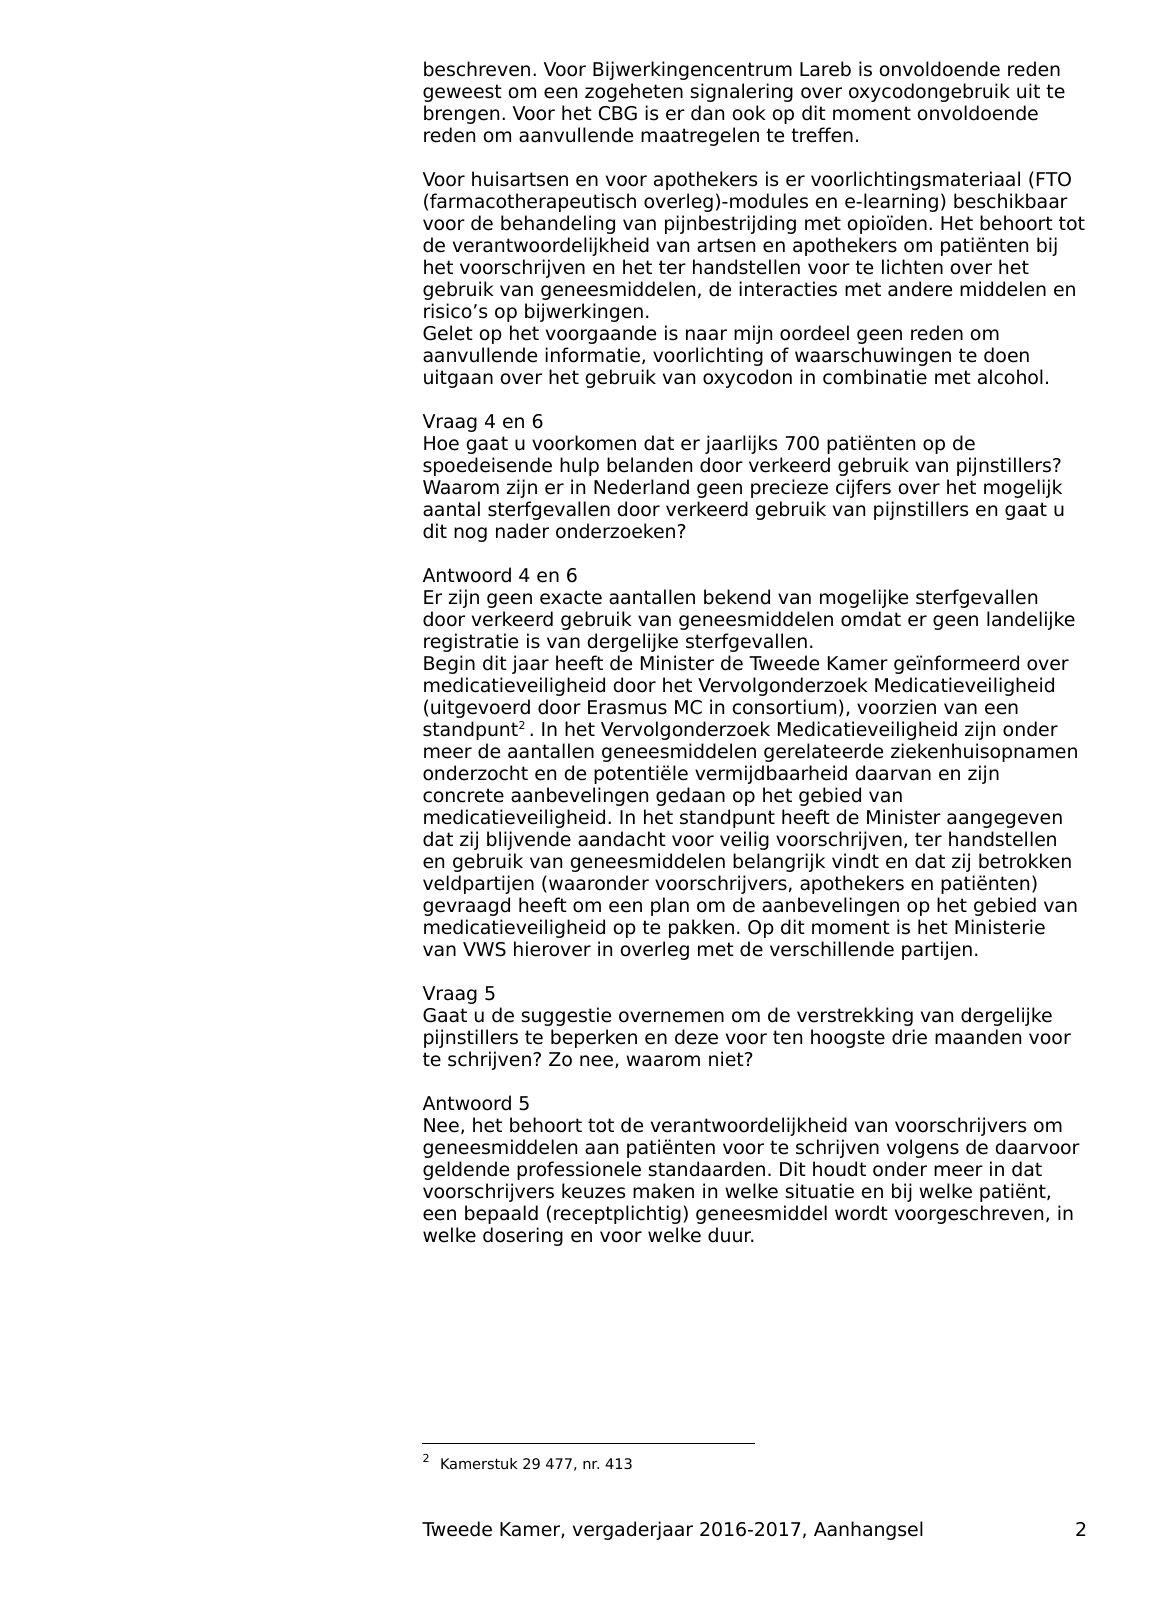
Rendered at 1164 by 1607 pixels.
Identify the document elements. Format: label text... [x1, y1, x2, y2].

text Vraag 4 en 6 [422, 411, 1087, 433]
text Kamerstuk 29 477, nr. 413 [422, 1452, 1087, 1474]
text Vraag 5 [422, 983, 1087, 1005]
text Waarom zijn er in Nederland geen precieze cijfers over het mogelijk aantal sterfgevallen door verkeerd gebruik van pijnstillers en gaat u dit nog nader onderzoeken? [422, 477, 1087, 543]
text beschreven. Voor Bijwerkingencentrum Lareb is onvoldoende reden geweest om een zogeheten signalering over oxycodongebruik uit te brengen. Voor het CBG is er dan ook op dit moment onvoldoende reden om aanvullende maatregelen te treffen. [422, 59, 1087, 147]
text Gelet op het voorgaande is naar mijn oordeel geen reden om aanvullende informatie, voorlichting of waarschuwingen te doen uitgaan over het gebruik van oxycodon in combinatie met alcohol. [422, 323, 1087, 389]
text Nee, het behoort tot de verantwoordelijkheid van voorschrijvers om geneesmiddelen aan patiënten voor te schrijven volgens de daarvoor geldende professionele standaarden. Dit houdt onder meer in dat voorschrijvers keuzes maken in welke situatie en bij welke patiënt, een bepaald (receptplichtig) geneesmiddel wordt voorgeschreven, in welke dosering en voor welke duur. [422, 1115, 1087, 1247]
text Voor huisartsen en voor apothekers is er voorlichtingsmateriaal (FTO (farmacotherapeutisch overleg)-modules en e-learning) beschikbaar voor de behandeling van pijnbestrijding met opioïden. Het behoort tot de verantwoordelijkheid van artsen en apothekers om patiënten bij het voorschrijven en het ter handstellen voor te lichten over het gebruik van geneesmiddelen, de interacties met andere middelen en risico’s op bijwerkingen. [422, 169, 1087, 323]
text Gaat u de suggestie overnemen om de verstrekking van dergelijke pijnstillers te beperken en deze voor ten hoogste drie maanden voor te schrijven? Zo nee, waarom niet? [422, 1005, 1087, 1071]
text Hoe gaat u voorkomen dat er jaarlijks 700 patiënten op de spoedeisende hulp belanden door verkeerd gebruik van pijnstillers? [422, 433, 1087, 477]
text Antwoord 5 [422, 1093, 1087, 1115]
text Antwoord 4 en 6 [422, 565, 1087, 587]
text Begin dit jaar heeft de Minister de Tweede Kamer geïnformeerd over medicatieveiligheid door het Vervolgonderzoek Medicatieveiligheid (uitgevoerd door Erasmus MC in consortium), voorzien van een standpunt. In het Vervolgonderzoek Medicatieveiligheid zijn onder meer de aantallen geneesmiddelen gerelateerde ziekenhuisopnamen onderzocht en de potentiële vermijdbaarheid daarvan en zijn concrete aanbevelingen gedaan op het gebied van medicatieveiligheid. In het standpunt heeft de Minister aangegeven dat zij blijvende aandacht voor veilig voorschrijven, ter handstellen en gebruik van geneesmiddelen belangrijk vindt en dat zij betrokken veldpartijen (waaronder voorschrijvers, apothekers en patiënten) gevraagd heeft om een plan om de aanbevelingen op het gebied van medicatieveiligheid op te pakken. Op dit moment is het Ministerie van VWS hierover in overleg met de verschillende partijen. [422, 653, 1087, 961]
text Er zijn geen exacte aantallen bekend van mogelijke sterfgevallen door verkeerd gebruik van geneesmiddelen omdat er geen landelijke registratie is van dergelijke sterfgevallen. [422, 587, 1087, 653]
